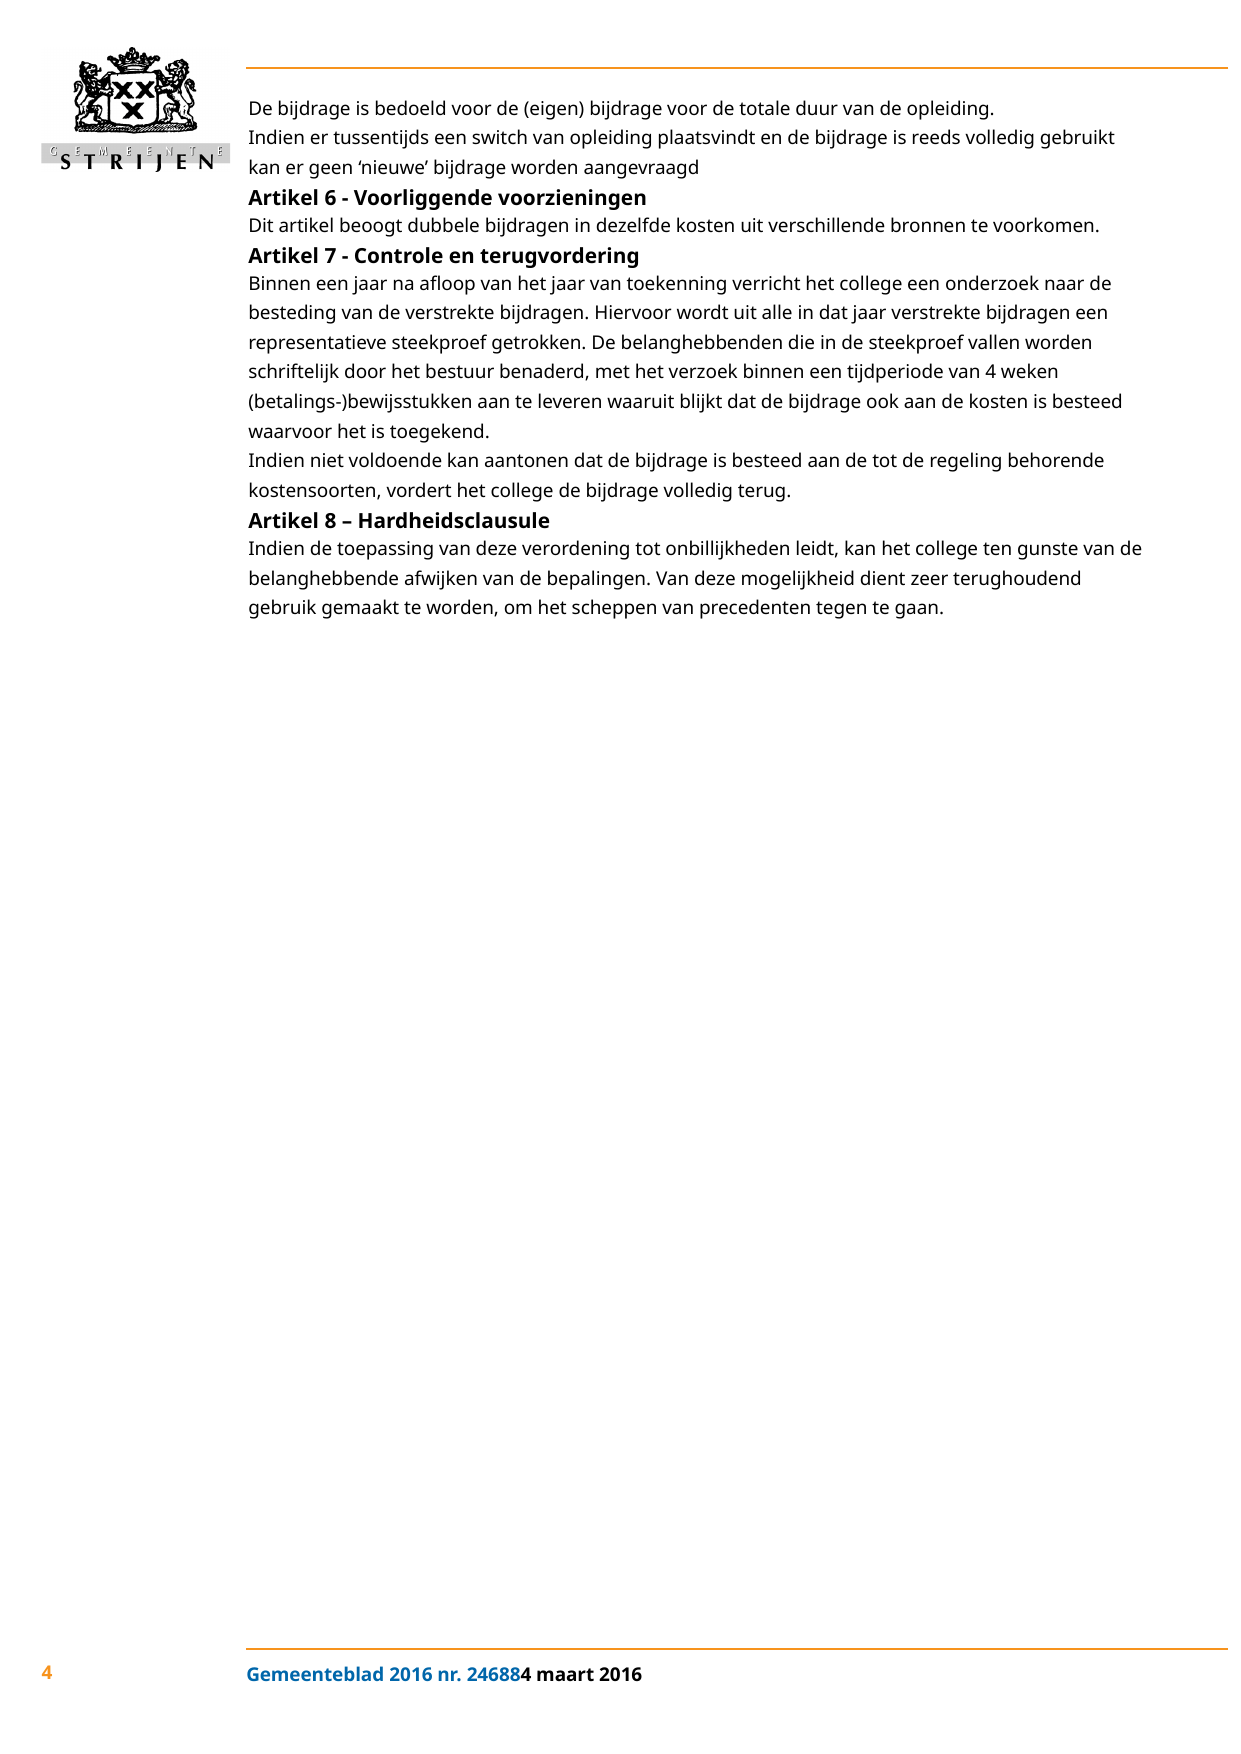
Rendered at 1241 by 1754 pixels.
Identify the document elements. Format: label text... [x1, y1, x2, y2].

text Indien er tussentijds een switch van opleiding plaatsvindt en de bijdrage is reeds volledig gebruikt kan er geen ‘nieuwe’ bijdrage worden aangevraagd [248, 124, 1152, 180]
picture [41, 47, 231, 172]
text De bijdrage is bedoeld voor de (eigen) bijdrage voor de totale duur van de opleiding. [248, 95, 1152, 121]
text Artikel 8 – Hardheidsclausule [248, 507, 1152, 535]
text Indien niet voldoende kan aantonen dat de bijdrage is besteed aan de tot de regeling behorende kostensoorten, vordert het college de bijdrage volledig terug. [248, 447, 1152, 503]
text Dit artikel beoogt dubbele bijdragen in dezelfde kosten uit verschillende bronnen te voorkomen. [248, 212, 1152, 238]
text Artikel 7 - Controle en terugvordering [248, 242, 1152, 270]
text Indien de toepassing van deze verordening tot onbillijkheden leidt, kan het college ten gunste van de belanghebbende afwijken van de bepalingen. Van deze mogelijkheid dient zeer terughoudend gebruik gemaakt te worden, om het scheppen van precedenten tegen te gaan. [248, 535, 1152, 620]
text Artikel 6 - Voorliggende voorzieningen [248, 183, 1152, 212]
text Binnen een jaar na afloop van het jaar van toekenning verricht het college een onderzoek naar de besteding van de verstrekte bijdragen. Hiervoor wordt uit alle in dat jaar verstrekte bijdragen een representatieve steekproef getrokken. De belanghebbenden die in de steekproef vallen worden schriftelijk door het bestuur benaderd, met het verzoek binnen een tijdperiode van 4 weken (betalings-)bewijsstukken aan te leveren waaruit blijkt dat de bijdrage ook aan de kosten is besteed waarvoor het is toegekend. [248, 270, 1152, 444]
